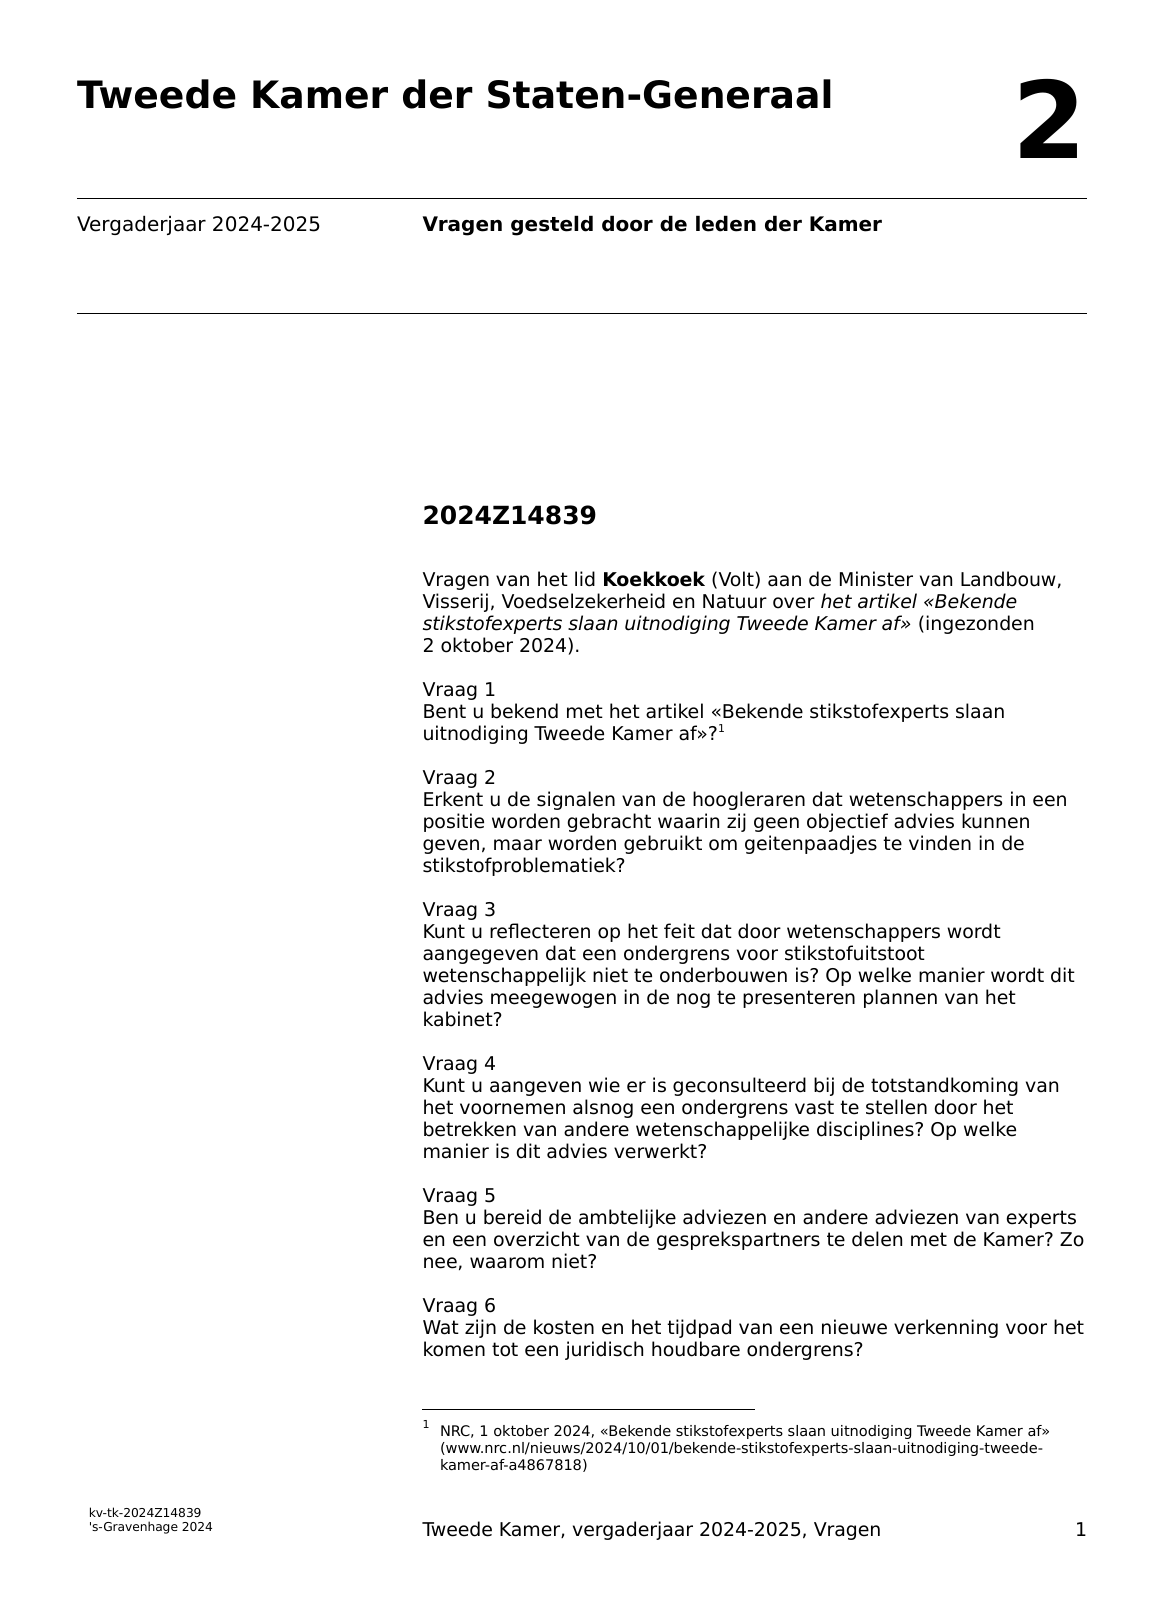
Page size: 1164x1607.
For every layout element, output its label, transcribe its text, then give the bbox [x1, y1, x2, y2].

table_cell Vragen gesteld door de leden der Kamer [422, 199, 1087, 313]
text Vraag 5 [422, 1185, 1087, 1207]
text Ben u bereid de ambtelijke adviezen en andere adviezen van experts en een overzicht van de gesprekspartners te delen met de Kamer? Zo nee, waarom niet? [422, 1207, 1087, 1273]
text Erkent u de signalen van de hoogleraren dat wetenschappers in een positie worden gebracht waarin zij geen objectief advies kunnen geven, maar worden gebruikt om geitenpaadjes te vinden in de stikstofproblematiek? [422, 789, 1087, 877]
text Vraag 6 [422, 1295, 1087, 1317]
text Vraag 1 [422, 679, 1087, 701]
table_header Tweede Kamer der Staten-Generaal [77, 59, 886, 198]
text Wat zijn de kosten en het tijdpad van een nieuwe verkenning voor het komen tot een juridisch houdbare ondergrens? [422, 1317, 1087, 1361]
text NRC, 1 oktober 2024, «Bekende stikstofexperts slaan uitnodiging Tweede Kamer af» (www.nrc.nl/nieuws/2024/10/01/bekende-stikstofexperts-slaan-uitnodiging-tweede-kamer-af-a4867818) [422, 1418, 1087, 1474]
text 's-Gravenhage 2024 [88, 1520, 323, 1534]
text Vragen van het lid Koekkoek (Volt) aan de Minister van Landbouw, Visserij, Voedselzekerheid en Natuur over het artikel «Bekende stikstofexperts slaan uitnodiging Tweede Kamer af» (ingezonden 2 oktober 2024). [422, 569, 1087, 657]
text kv-tk-2024Z14839 [88, 1506, 323, 1520]
text Kunt u reflecteren op het feit dat door wetenschappers wordt aangegeven dat een ondergrens voor stikstofuitstoot wetenschappelijk niet te onderbouwen is? Op welke manier wordt dit advies meegewogen in de nog te presenteren plannen van het kabinet? [422, 921, 1087, 1031]
text Vraag 3 [422, 899, 1087, 921]
text Vraag 4 [422, 1053, 1087, 1075]
text 2024Z14839 [422, 501, 1087, 531]
table_cell Vergaderjaar 2024-2025 [77, 199, 422, 313]
text Vraag 2 [422, 767, 1087, 789]
text Kunt u aangeven wie er is geconsulteerd bij de totstandkoming van het voornemen alsnog een ondergrens vast te stellen door het betrekken van andere wetenschappelijke disciplines? Op welke manier is dit advies verwerkt? [422, 1075, 1087, 1163]
text Bent u bekend met het artikel «Bekende stikstofexperts slaan uitnodiging Tweede Kamer af»? [422, 701, 1087, 745]
table_header 2 [886, 59, 1087, 198]
